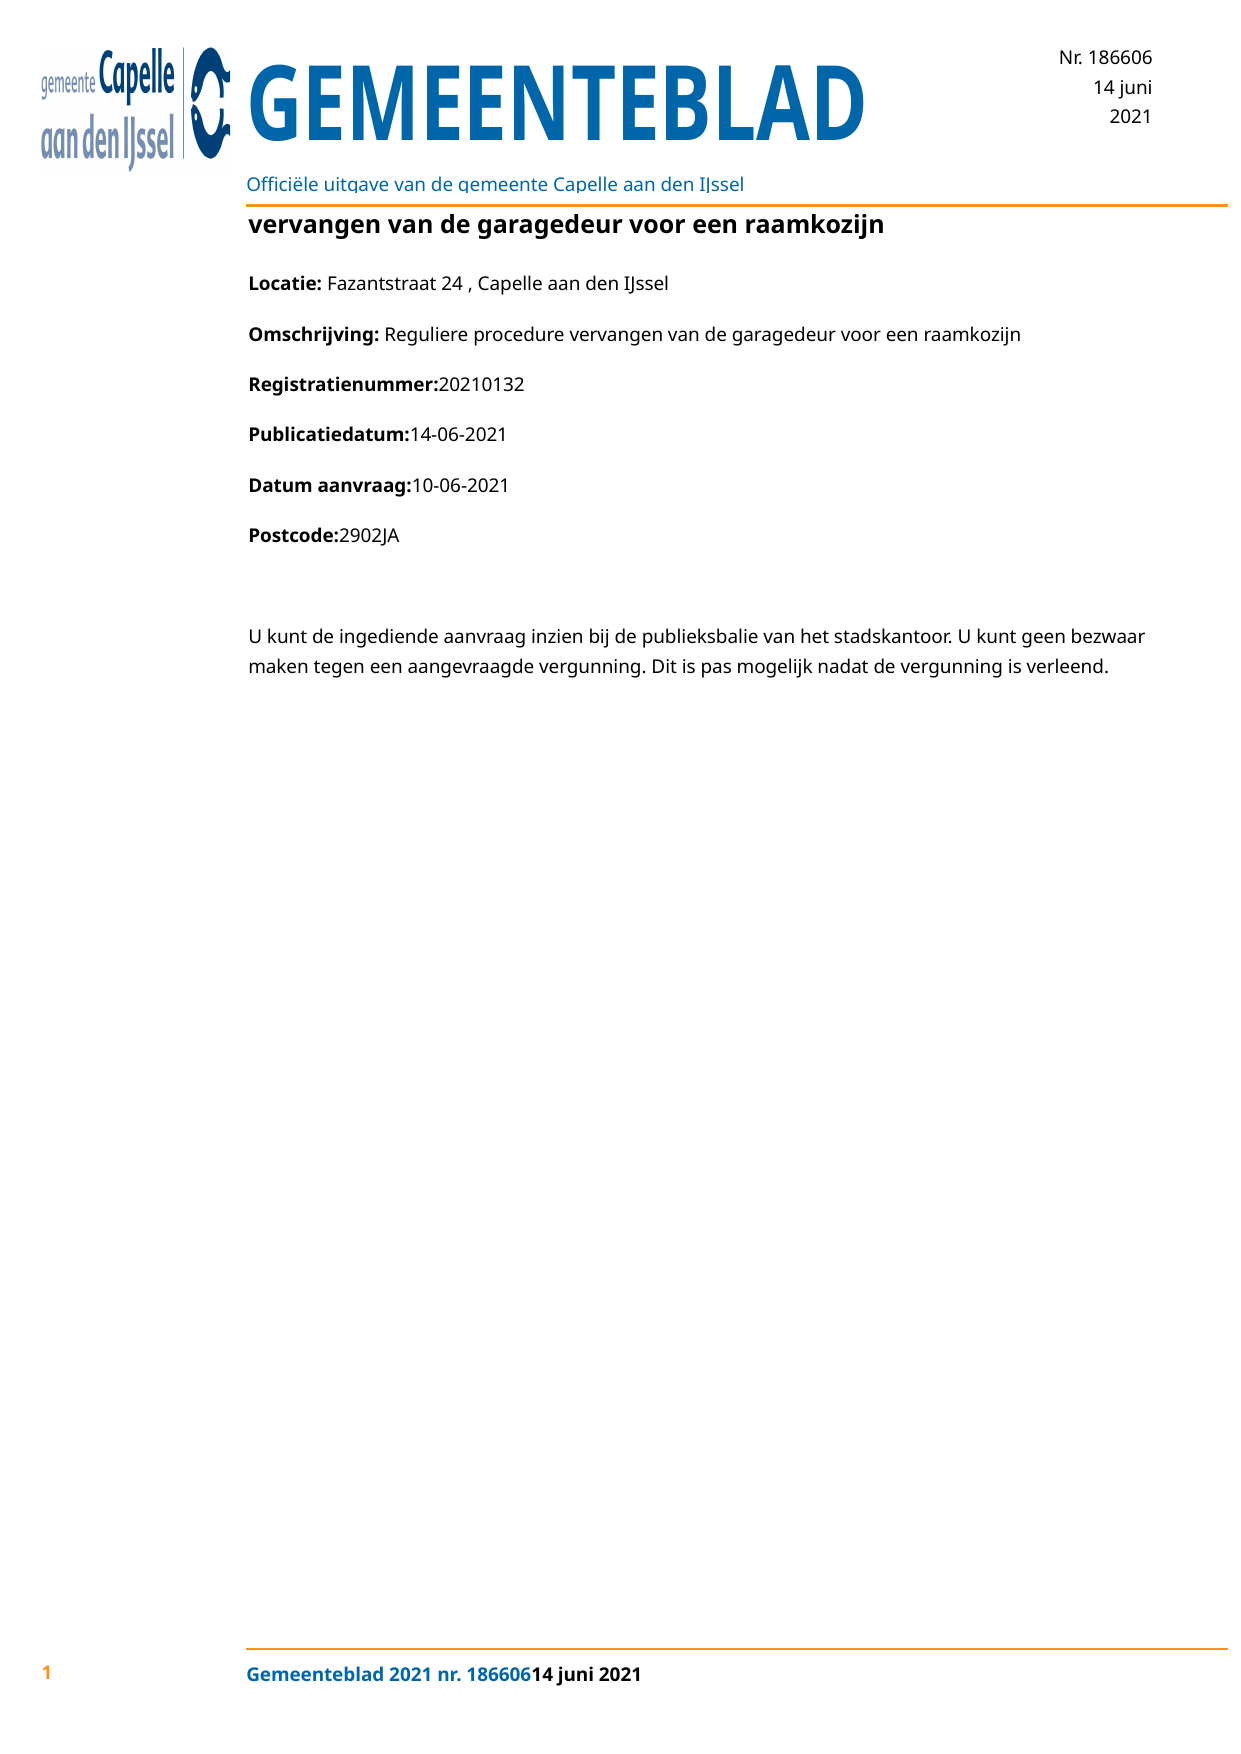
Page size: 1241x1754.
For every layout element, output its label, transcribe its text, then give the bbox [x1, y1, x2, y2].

text Registratienummer:20210132 [248, 371, 1152, 397]
text U kunt de ingediende aanvraag inzien bij de publieksbalie van het stadskantoor. U kunt geen bezwaar maken tegen een aangevraagde vergunning. Dit is pas mogelijk nadat de vergunning is verleend. [248, 623, 1152, 678]
text Omschrijving: Reguliere procedure vervangen van de garagedeur voor een raamkozijn [248, 321, 1152, 346]
text vervangen van de garagedeur voor een raamkozijn [248, 207, 1152, 241]
picture [41, 47, 231, 172]
text Postcode:2902JA [248, 522, 1152, 548]
text Datum aanvraag:10-06-2021 [248, 472, 1152, 498]
text Publicatiedatum:14-06-2021 [248, 422, 1152, 447]
text Locatie: Fazantstraat 24 , Capelle aan den IJssel [248, 270, 1152, 296]
